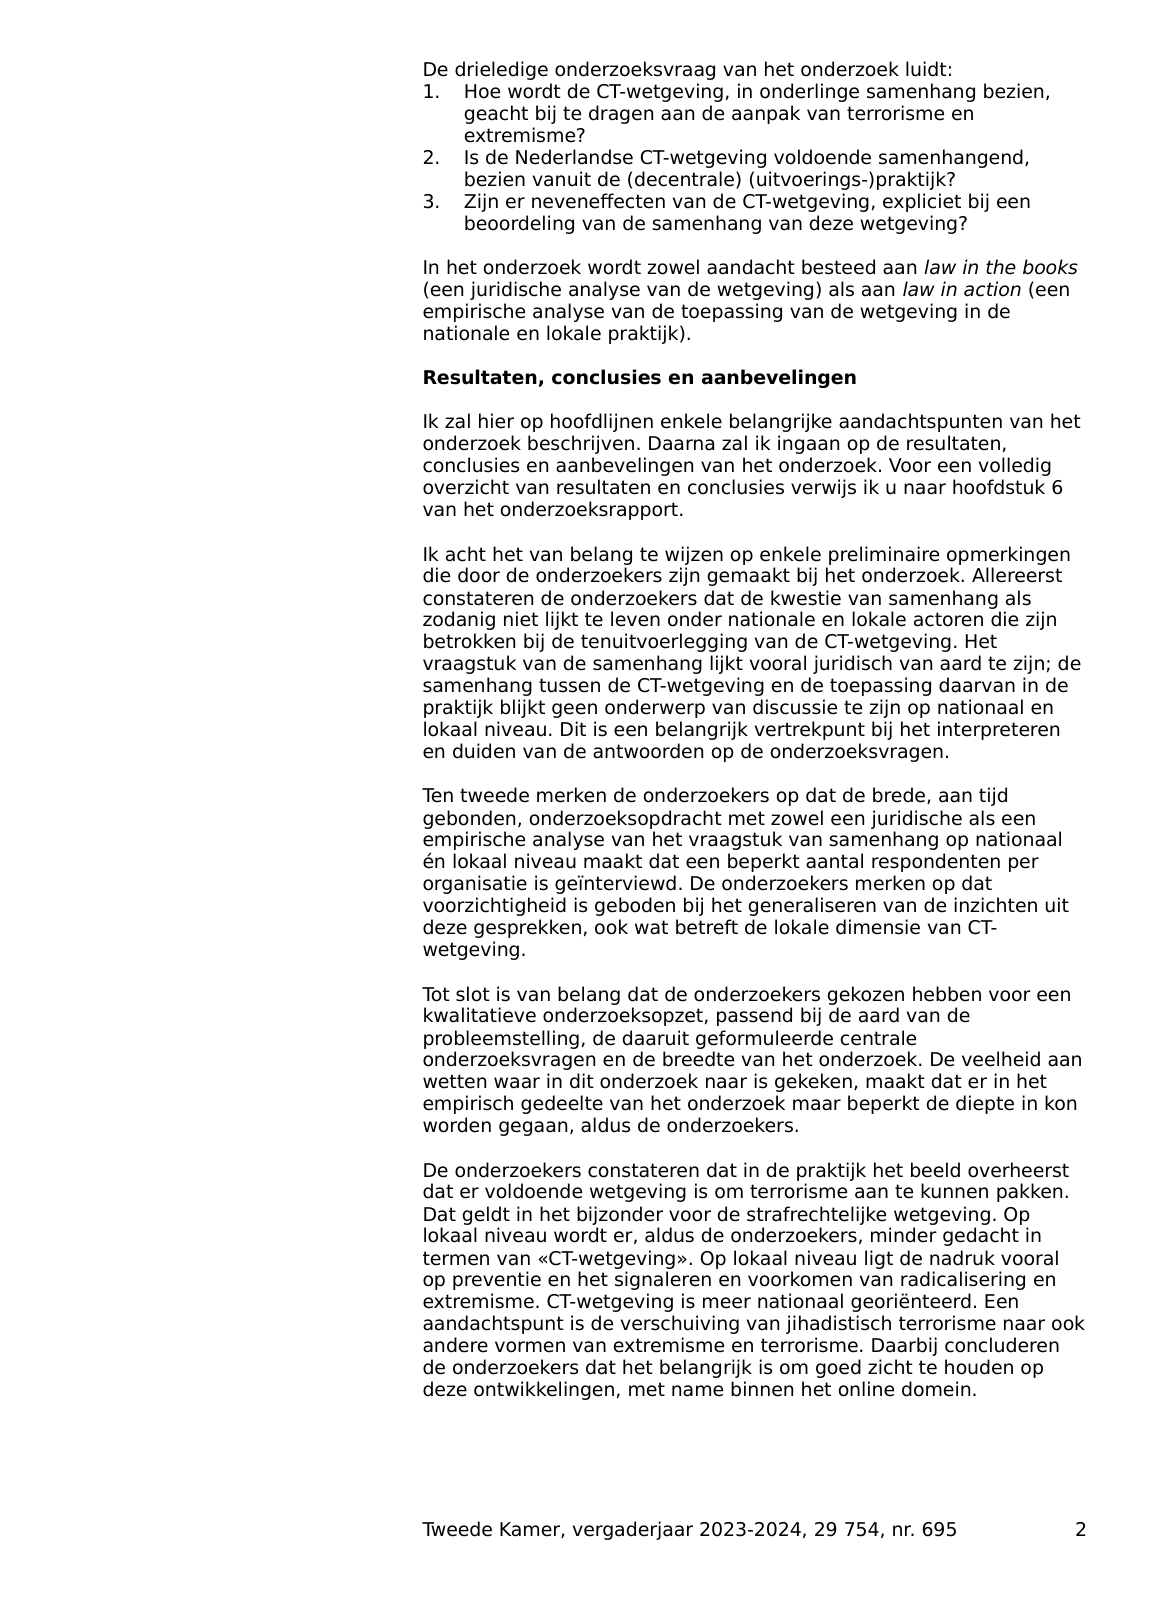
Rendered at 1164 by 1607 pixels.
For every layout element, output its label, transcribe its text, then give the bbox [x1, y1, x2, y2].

text Tot slot is van belang dat de onderzoekers gekozen hebben voor een kwalitatieve onderzoeksopzet, passend bij de aard van de probleemstelling, de daaruit geformuleerde centrale onderzoeksvragen en de breedte van het onderzoek. De veelheid aan wetten waar in dit onderzoek naar is gekeken, maakt dat er in het empirisch gedeelte van het onderzoek maar beperkt de diepte in kon worden gegaan, aldus de onderzoekers. [422, 983, 1087, 1137]
text 1. Hoe wordt de CT-wetgeving, in onderlinge samenhang bezien, geacht bij te dragen aan de aanpak van terrorisme en extremisme? [422, 81, 1087, 147]
text De drieledige onderzoeksvraag van het onderzoek luidt: [422, 59, 1087, 81]
text In het onderzoek wordt zowel aandacht besteed aan law in the books (een juridische analyse van de wetgeving) als aan law in action (een empirische analyse van de toepassing van de wetgeving in de nationale en lokale praktijk). [422, 257, 1087, 345]
text De onderzoekers constateren dat in de praktijk het beeld overheerst dat er voldoende wetgeving is om terrorisme aan te kunnen pakken. Dat geldt in het bijzonder voor de strafrechtelijke wetgeving. Op lokaal niveau wordt er, aldus de onderzoekers, minder gedacht in termen van «CT-wetgeving». Op lokaal niveau ligt de nadruk vooral op preventie en het signaleren en voorkomen van radicalisering en extremisme. CT-wetgeving is meer nationaal georiënteerd. Een aandachtspunt is de verschuiving van jihadistisch terrorisme naar ook andere vormen van extremisme en terrorisme. Daarbij concluderen de onderzoekers dat het belangrijk is om goed zicht te houden op deze ontwikkelingen, met name binnen het online domein. [422, 1159, 1087, 1401]
text Ten tweede merken de onderzoekers op dat de brede, aan tijd gebonden, onderzoeksopdracht met zowel een juridische als een empirische analyse van het vraagstuk van samenhang op nationaal én lokaal niveau maakt dat een beperkt aantal respondenten per organisatie is geïnterviewd. De onderzoekers merken op dat voorzichtigheid is geboden bij het generaliseren van de inzichten uit deze gesprekken, ook wat betreft de lokale dimensie van CT-wetgeving. [422, 785, 1087, 961]
text 3. Zijn er neveneffecten van de CT-wetgeving, expliciet bij een beoordeling van de samenhang van deze wetgeving? [422, 191, 1087, 235]
text Ik acht het van belang te wijzen op enkele preliminaire opmerkingen die door de onderzoekers zijn gemaakt bij het onderzoek. Allereerst constateren de onderzoekers dat de kwestie van samenhang als zodanig niet lijkt te leven onder nationale en lokale actoren die zijn betrokken bij de tenuitvoerlegging van de CT-wetgeving. Het vraagstuk van de samenhang lijkt vooral juridisch van aard te zijn; de samenhang tussen de CT-wetgeving en de toepassing daarvan in de praktijk blijkt geen onderwerp van discussie te zijn op nationaal en lokaal niveau. Dit is een belangrijk vertrekpunt bij het interpreteren en duiden van de antwoorden op de onderzoeksvragen. [422, 543, 1087, 763]
text 2. Is de Nederlandse CT-wetgeving voldoende samenhangend, bezien vanuit de (decentrale) (uitvoerings-)praktijk? [422, 147, 1087, 191]
subtitle Resultaten, conclusies en aanbevelingen [422, 367, 1087, 389]
text Ik zal hier op hoofdlijnen enkele belangrijke aandachtspunten van het onderzoek beschrijven. Daarna zal ik ingaan op de resultaten, conclusies en aanbevelingen van het onderzoek. Voor een volledig overzicht van resultaten en conclusies verwijs ik u naar hoofdstuk 6 van het onderzoeksrapport. [422, 411, 1087, 521]
